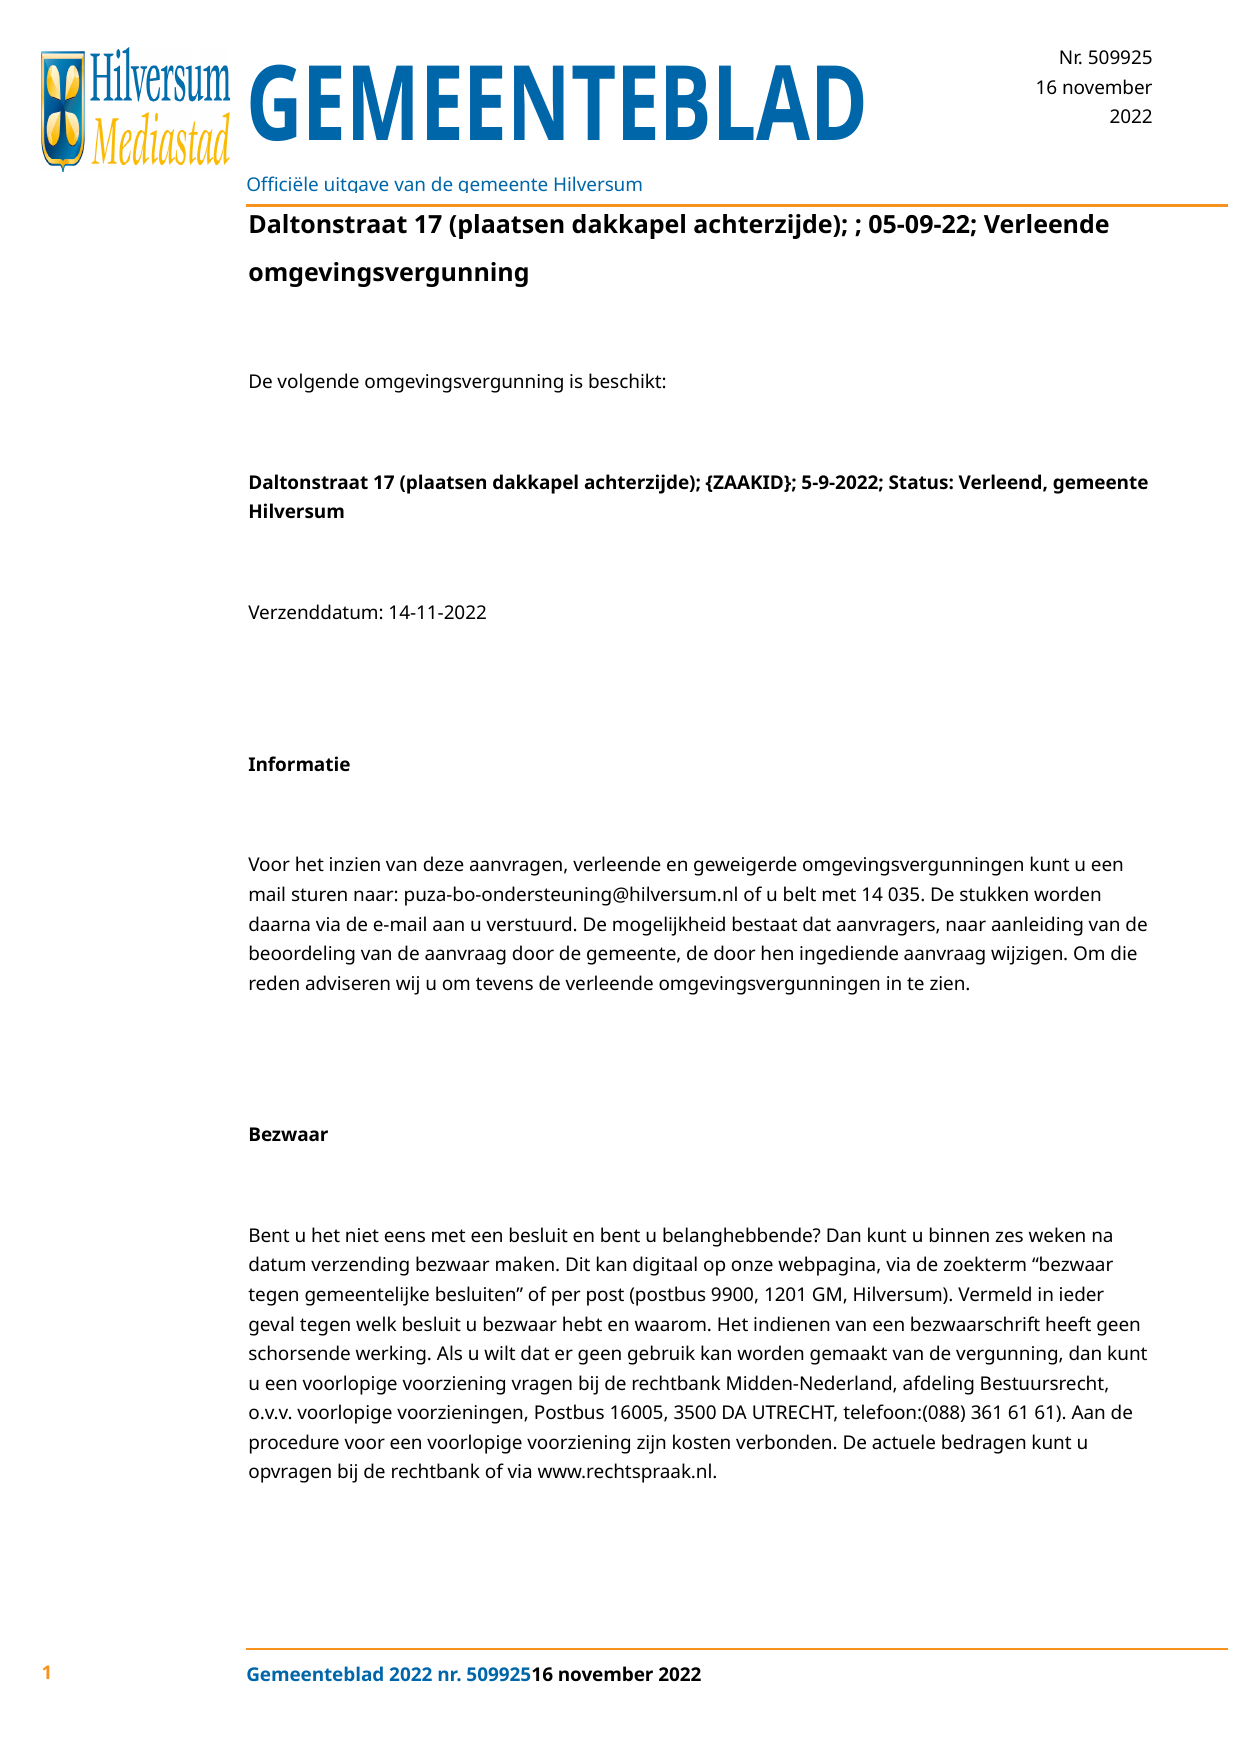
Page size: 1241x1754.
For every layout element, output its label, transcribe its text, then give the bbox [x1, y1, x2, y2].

text De volgende omgevingsvergunning is beschikt: [248, 368, 1152, 394]
picture [41, 47, 231, 172]
text Daltonstraat 17 (plaatsen dakkapel achterzijde); {ZAAKID}; 5-9-2022; Status: Verleend, gemeente Hilversum [248, 469, 1152, 524]
text Voor het inzien van deze aanvragen, verleende en geweigerde omgevingsvergunningen kunt u een mail sturen naar: puza-bo-ondersteuning@hilversum.nl of u belt met 14 035. De stukken worden daarna via de e-mail aan u verstuurd. De mogelijkheid bestaat dat aanvragers, naar aanleiding van de beoordeling van de aanvraag door de gemeente, de door hen ingediende aanvraag wijzigen. Om die reden adviseren wij u om tevens de verleende omgevingsvergunningen in te zien. [248, 852, 1152, 996]
text Bent u het niet eens met een besluit en bent u belanghebbende? Dan kunt u binnen zes weken na datum verzending bezwaar maken. Dit kan digitaal op onze webpagina, via de zoekterm “bezwaar tegen gemeentelijke besluiten” of per post (postbus 9900, 1201 GM, Hilversum). Vermeld in ieder geval tegen welk besluit u bezwaar hebt en waarom. Het indienen van een bezwaarschrift heeft geen schorsende werking. Als u wilt dat er geen gebruik kan worden gemaakt van de vergunning, dan kunt u een voorlopige voorziening vragen bij de rechtbank Midden-Nederland, afdeling Bestuursrecht, o.v.v. voorlopige voorzieningen, Postbus 16005, 3500 DA UTRECHT, telefoon:(088) 361 61 61). Aan de procedure voor een voorlopige voorziening zijn kosten verbonden. De actuele bedragen kunt u opvragen bij de rechtbank of via www.rechtspraak.nl. [248, 1222, 1152, 1484]
text Informatie [248, 751, 1152, 777]
text Verzenddatum: 14-11-2022 [248, 599, 1152, 625]
text Daltonstraat 17 (plaatsen dakkapel achterzijde); ; 05-09-22; Verleende omgevingsvergunning [248, 207, 1152, 288]
text Bezwaar [248, 1121, 1152, 1147]
